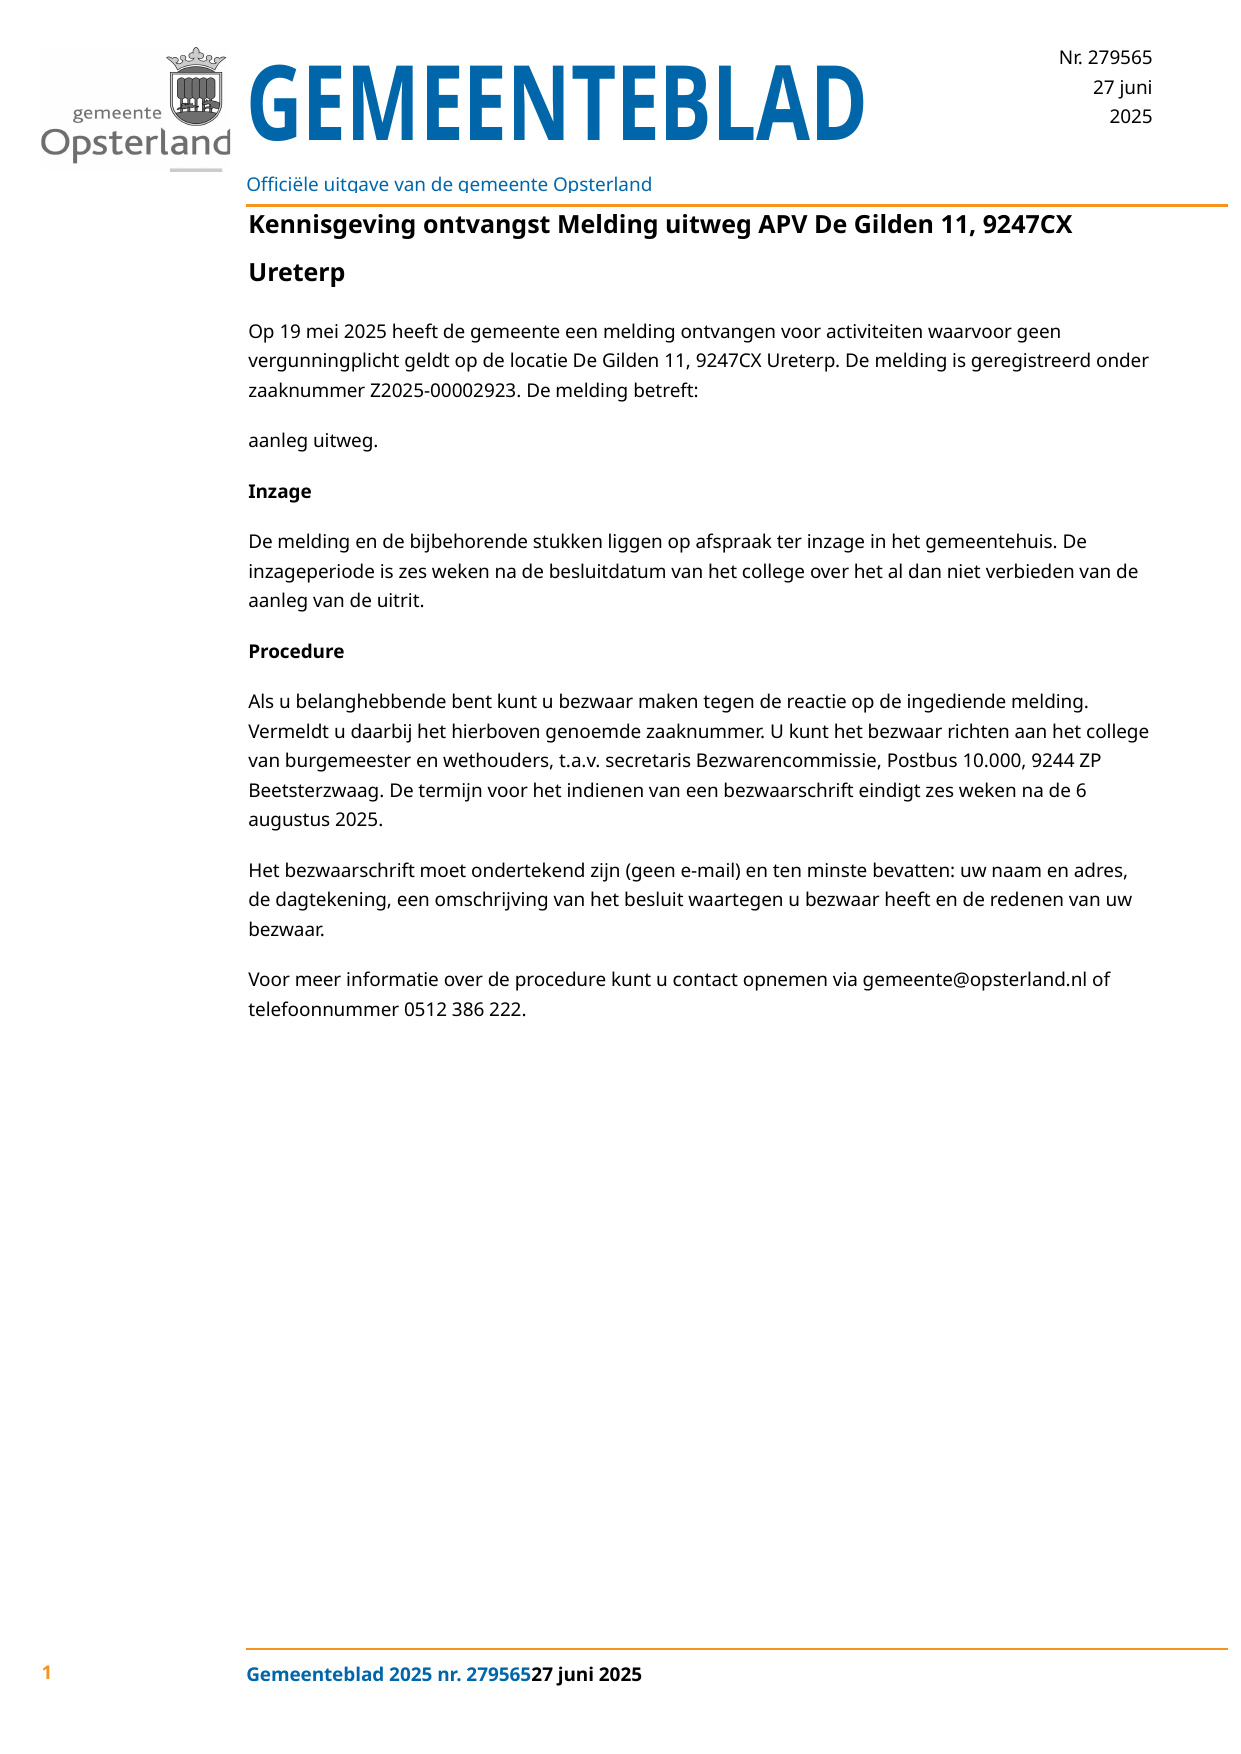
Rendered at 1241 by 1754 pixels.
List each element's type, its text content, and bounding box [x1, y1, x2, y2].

text aanleg uitweg. [248, 427, 1152, 453]
text Kennisgeving ontvangst Melding uitweg APV De Gilden 11, 9247CX Ureterp [248, 207, 1152, 288]
text Inzage [248, 478, 1152, 504]
picture [41, 47, 231, 172]
text Op 19 mei 2025 heeft de gemeente een melding ontvangen voor activiteiten waarvoor geen vergunningplicht geldt op de locatie De Gilden 11, 9247CX Ureterp. De melding is geregistreerd onder zaaknummer Z2025-00002923. De melding betreft: [248, 318, 1152, 403]
text Als u belanghebbende bent kunt u bezwaar maken tegen de reactie op de ingediende melding. Vermeldt u daarbij het hierboven genoemde zaaknummer. U kunt het bezwaar richten aan het college van burgemeester en wethouders, t.a.v. secretaris Bezwarencommissie, Postbus 10.000, 9244 ZP Beetsterzwaag. De termijn voor het indienen van een bezwaarschrift eindigt zes weken na de 6 augustus 2025. [248, 688, 1152, 832]
text Voor meer informatie over de procedure kunt u contact opnemen via gemeente@opsterland.nl of telefoonnummer 0512 386 222. [248, 967, 1152, 1022]
text De melding en de bijbehorende stukken liggen op afspraak ter inzage in het gemeentehuis. De inzageperiode is zes weken na de besluitdatum van het college over het al dan niet verbieden van de aanleg van de uitrit. [248, 528, 1152, 613]
text Het bezwaarschrift moet ondertekend zijn (geen e-mail) en ten minste bevatten: uw naam en adres, de dagtekening, een omschrijving van het besluit waartegen u bezwaar heeft en de redenen van uw bezwaar. [248, 857, 1152, 942]
text Procedure [248, 638, 1152, 664]
